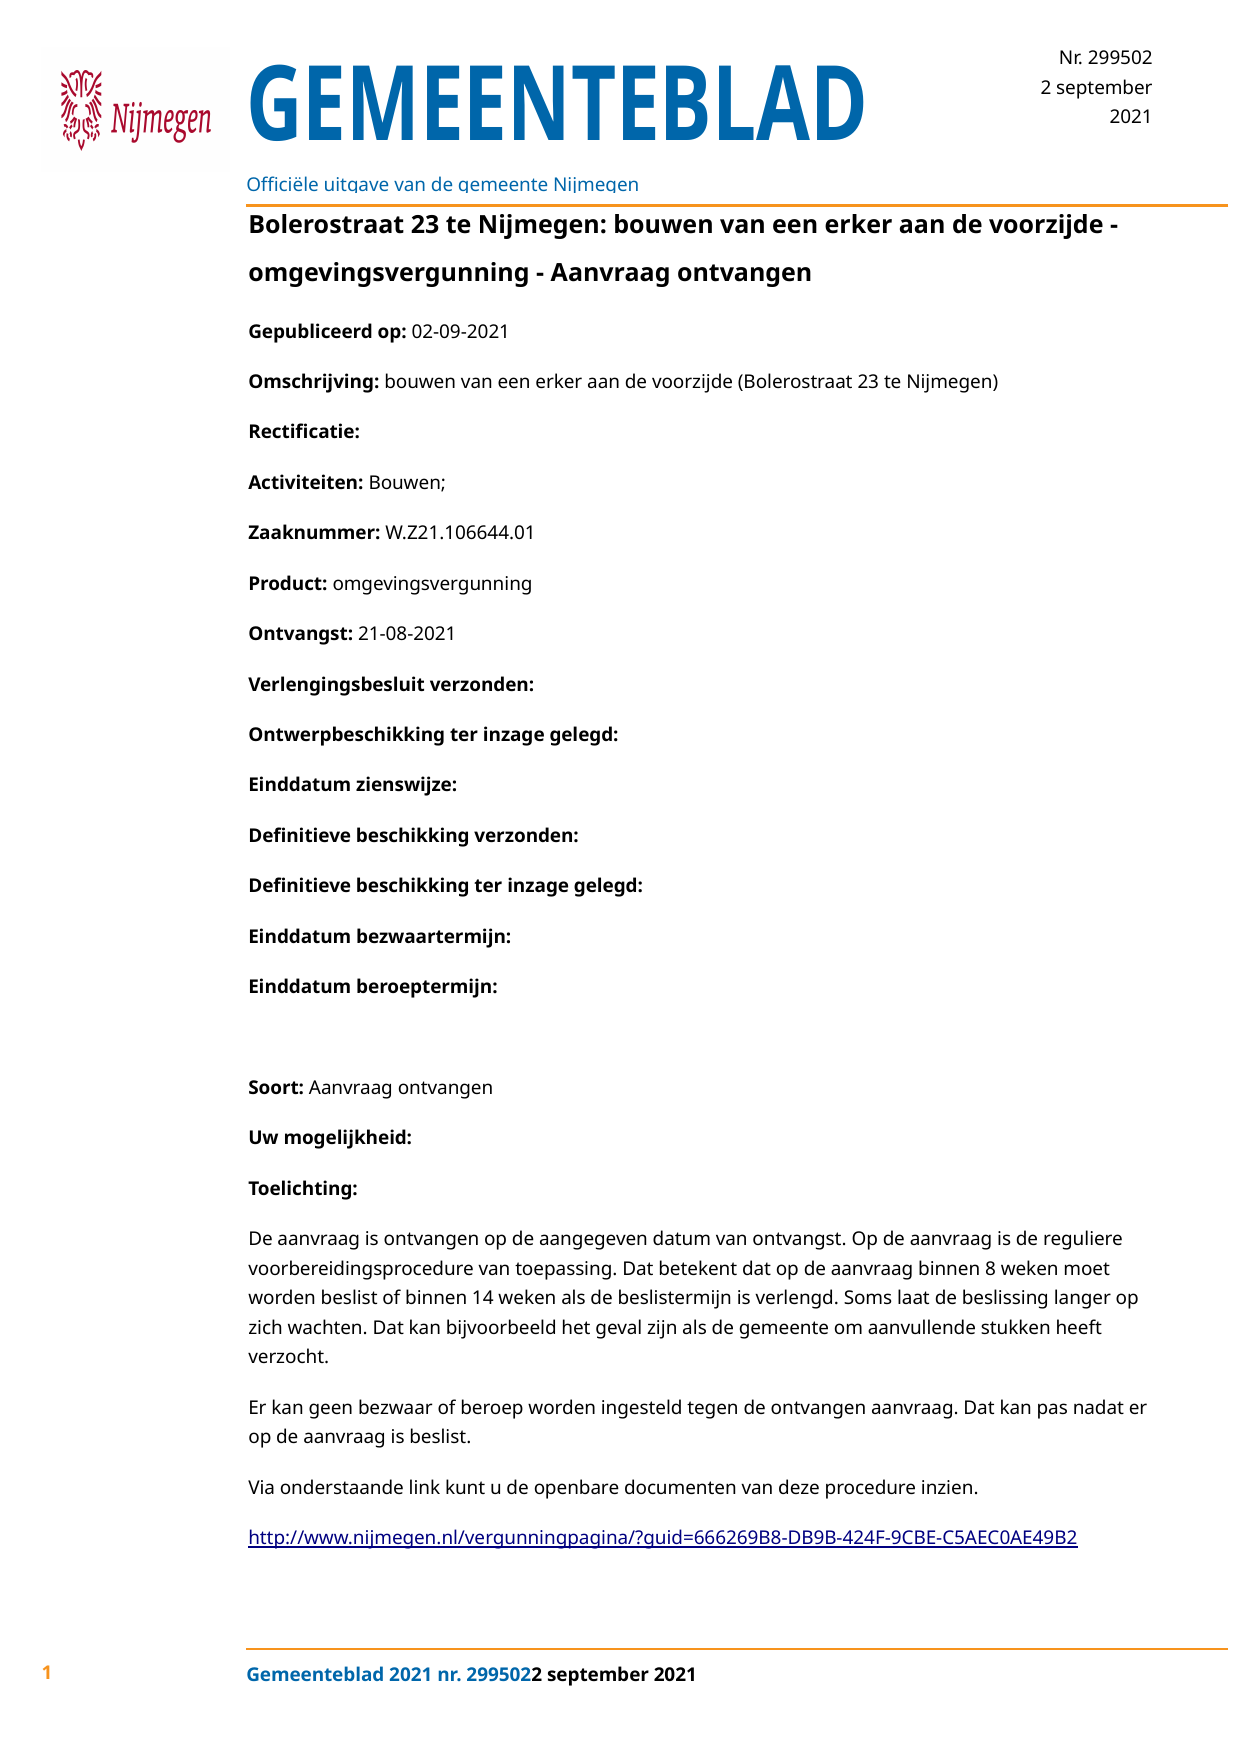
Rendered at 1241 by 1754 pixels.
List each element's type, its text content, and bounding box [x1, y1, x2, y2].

text Via onderstaande link kunt u de openbare documenten van deze procedure inzien. [248, 1474, 1152, 1500]
text Uw mogelijkheid: [248, 1124, 1152, 1150]
text Er kan geen bezwaar of beroep worden ingesteld tegen de ontvangen aanvraag. Dat kan pas nadat er op de aanvraag is beslist. [248, 1394, 1152, 1449]
text Einddatum zienswijze: [248, 772, 1152, 797]
text Einddatum bezwaartermijn: [248, 923, 1152, 949]
text Gepubliceerd op: 02-09-2021 [248, 318, 1152, 344]
text Definitieve beschikking ter inzage gelegd: [248, 872, 1152, 898]
text Ontvangst: 21-08-2021 [248, 620, 1152, 646]
text Rectificatie: [248, 419, 1152, 444]
text Activiteiten: Bouwen; [248, 469, 1152, 495]
text Ontwerpbeschikking ter inzage gelegd: [248, 721, 1152, 747]
text Omschrijving: bouwen van een erker aan de voorzijde (Bolerostraat 23 te Nijmegen) [248, 368, 1152, 394]
text Toelichting: [248, 1175, 1152, 1201]
text De aanvraag is ontvangen op de aangegeven datum van ontvangst. Op de aanvraag is de reguliere voorbereidingsprocedure van toepassing. Dat betekent dat op de aanvraag binnen 8 weken moet worden beslist of binnen 14 weken als de beslistermijn is verlengd. Soms laat de beslissing langer op zich wachten. Dat kan bijvoorbeeld het geval zijn als de gemeente om aanvullende stukken heeft verzocht. [248, 1225, 1152, 1369]
text Definitieve beschikking verzonden: [248, 822, 1152, 848]
text Verlengingsbesluit verzonden: [248, 671, 1152, 697]
text Bolerostraat 23 te Nijmegen: bouwen van een erker aan de voorzijde - omgevingsvergunning - Aanvraag ontvangen [248, 207, 1152, 288]
text Soort: Aanvraag ontvangen [248, 1074, 1152, 1100]
text http://www.nijmegen.nl/vergunningpagina/?guid=666269B8-DB9B-424F-9CBE-C5AEC0AE49B2 [248, 1524, 1152, 1550]
picture [41, 47, 231, 172]
text Product: omgevingsvergunning [248, 570, 1152, 596]
text Einddatum beroeptermijn: [248, 973, 1152, 999]
text Zaaknummer: W.Z21.106644.01 [248, 519, 1152, 545]
